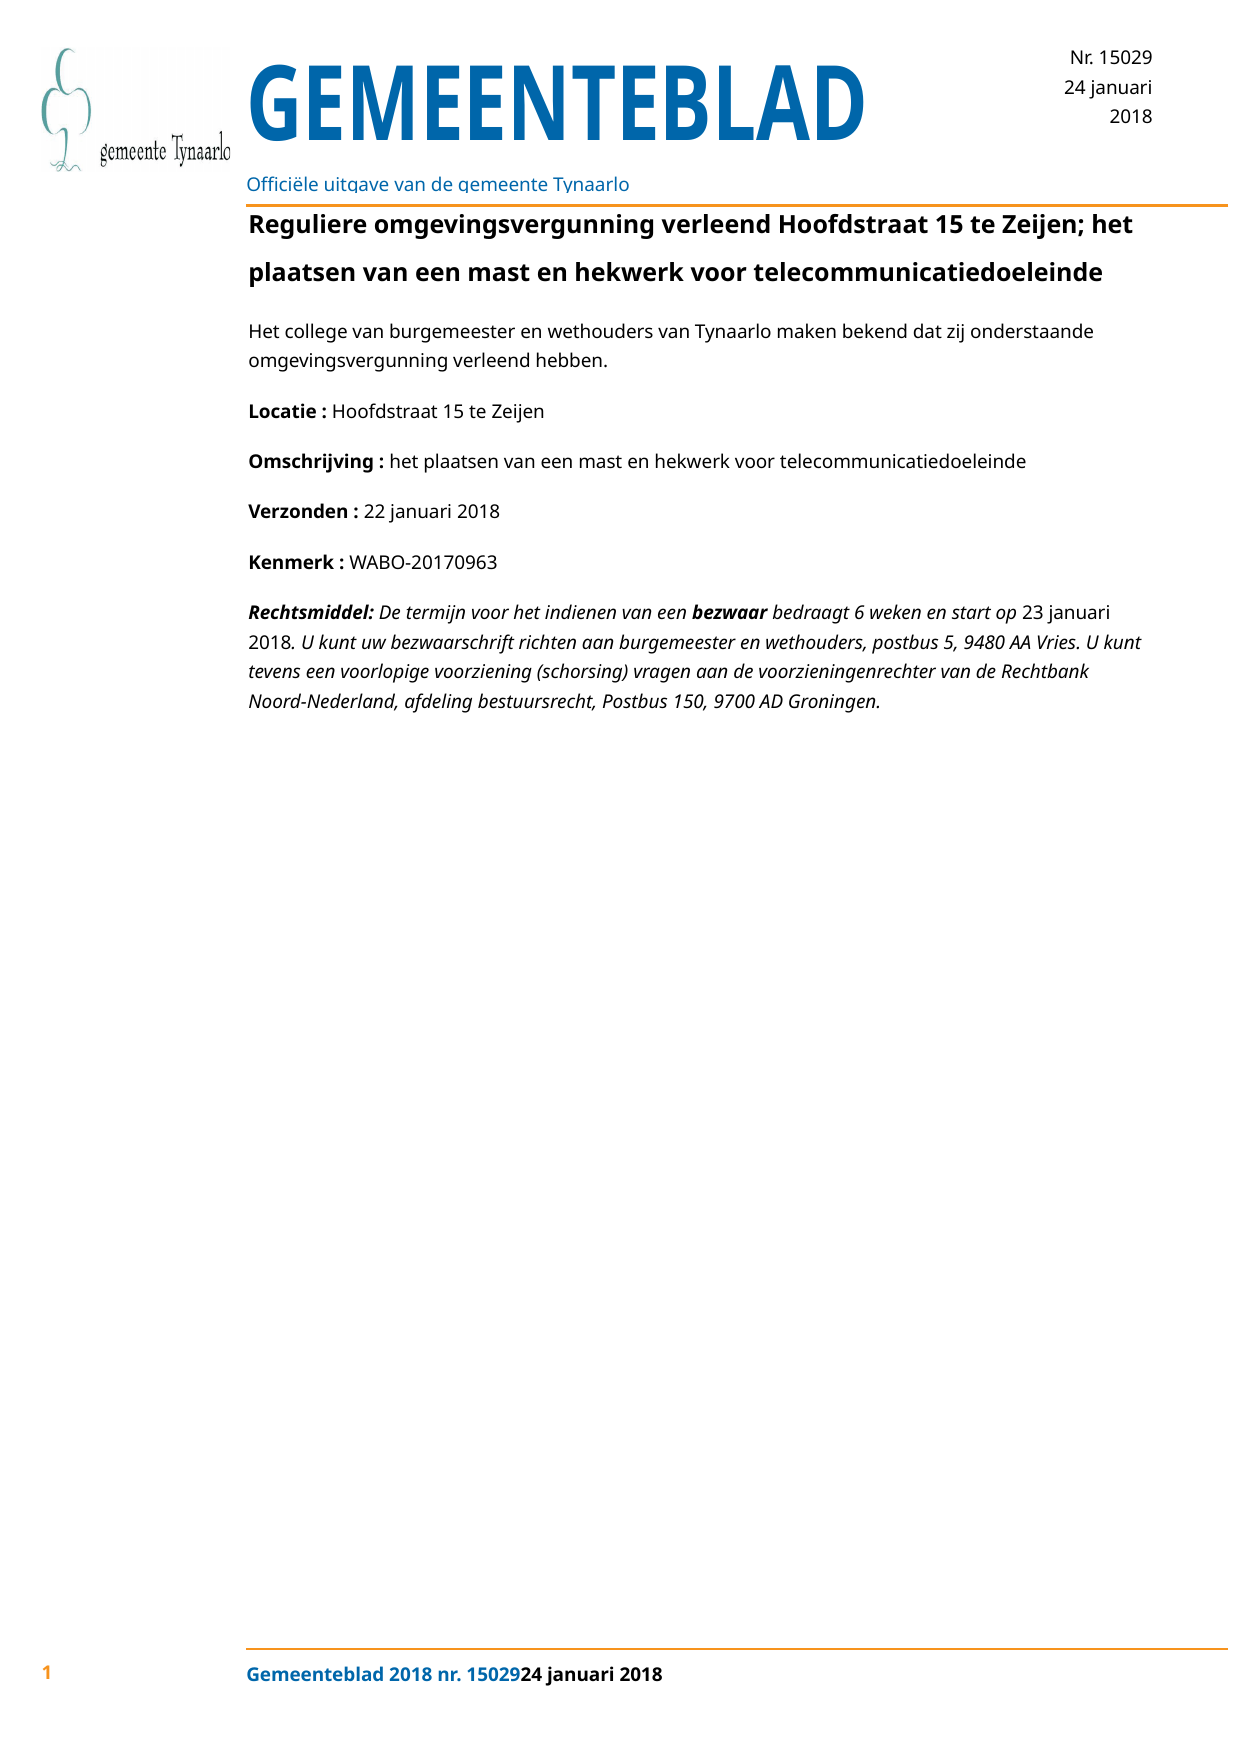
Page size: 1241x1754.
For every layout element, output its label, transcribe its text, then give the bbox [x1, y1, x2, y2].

text Verzonden : 22 januari 2018 [248, 499, 1152, 524]
text Rechtsmiddel: De termijn voor het indienen van een bezwaar bedraagt 6 weken en start op 23 januari 2018. U kunt uw bezwaarschrift richten aan burgemeester en wethouders, postbus 5, 9480 AA Vries. U kunt tevens een voorlopige voorziening (schorsing) vragen aan de voorzieningenrechter van de Rechtbank Noord-Nederland, afdeling bestuursrecht, Postbus 150, 9700 AD Groningen. [248, 599, 1152, 714]
text Locatie : Hoofdstraat 15 te Zeijen [248, 398, 1152, 424]
text Omschrijving : het plaatsen van een mast en hekwerk voor telecommunicatiedoeleinde [248, 448, 1152, 474]
text Het college van burgemeester en wethouders van Tynaarlo maken bekend dat zij onderstaande omgevingsvergunning verleend hebben. [248, 318, 1152, 373]
picture [41, 47, 231, 172]
text Reguliere omgevingsvergunning verleend Hoofdstraat 15 te Zeijen; het plaatsen van een mast en hekwerk voor telecommunicatiedoeleinde [248, 207, 1152, 288]
text Kenmerk : WABO-20170963 [248, 549, 1152, 575]
